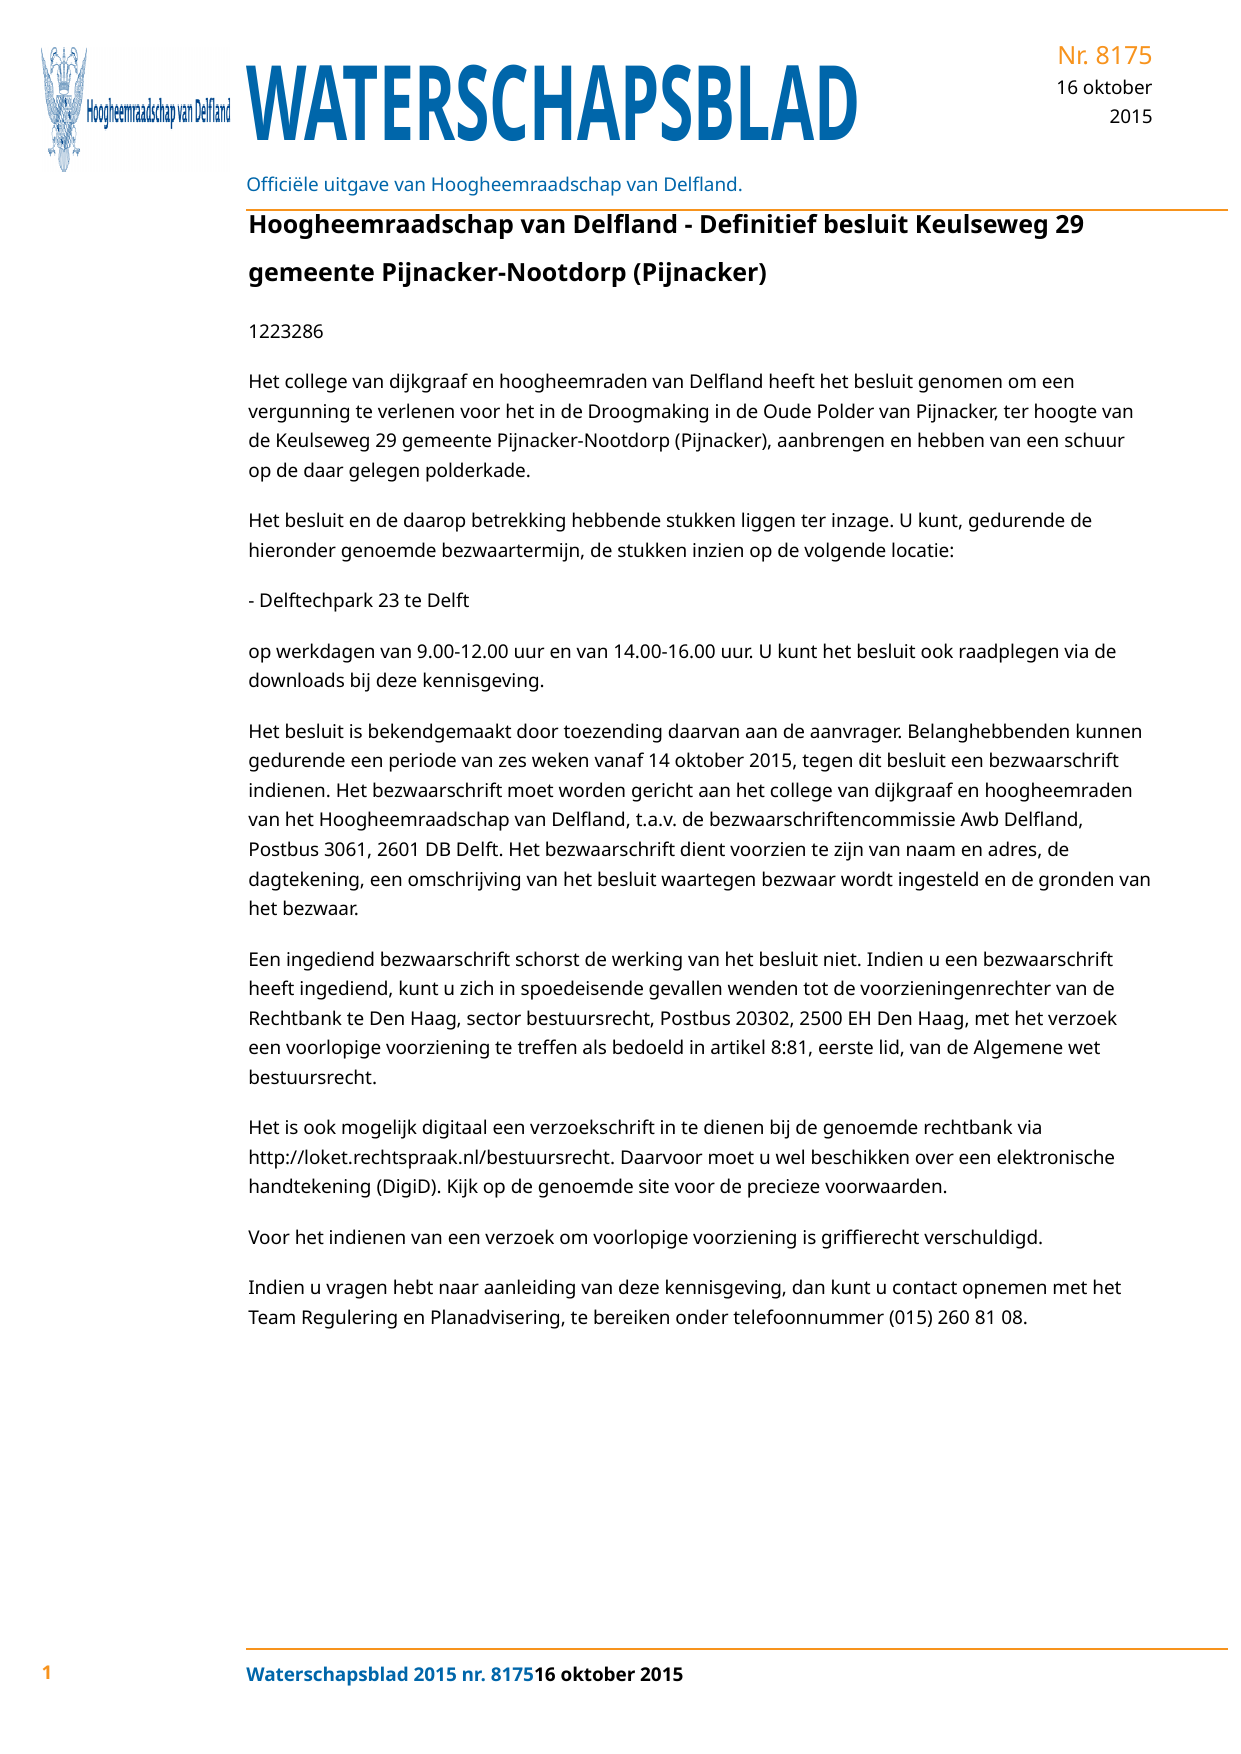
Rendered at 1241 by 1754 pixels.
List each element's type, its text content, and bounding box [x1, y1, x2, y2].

picture [41, 47, 231, 172]
text Het is ook mogelijk digitaal een verzoekschrift in te dienen bij de genoemde rechtbank via http://loket.rechtspraak.nl/bestuursrecht. Daarvoor moet u wel beschikken over een elektronische handtekening (DigiD). Kijk op de genoemde site voor de precieze voorwaarden. [248, 1114, 1152, 1199]
text op werkdagen van 9.00-12.00 uur en van 14.00-16.00 uur. U kunt het besluit ook raadplegen via de downloads bij deze kennisgeving. [248, 638, 1152, 693]
text - Delftechpark 23 te Delft [248, 587, 1152, 613]
text Hoogheemraadschap van Delfland - Definitief besluit Keulseweg 29 gemeente Pijnacker-Nootdorp (Pijnacker) [248, 211, 1152, 288]
text Een ingediend bezwaarschrift schorst de werking van het besluit niet. Indien u een bezwaarschrift heeft ingediend, kunt u zich in spoedeisende gevallen wenden tot de voorzieningenrechter van de Rechtbank te Den Haag, sector bestuursrecht, Postbus 20302, 2500 EH Den Haag, met het verzoek een voorlopige voorziening te treffen als bedoeld in artikel 8:81, eerste lid, van de Algemene wet bestuursrecht. [248, 946, 1152, 1090]
text Het besluit en de daarop betrekking hebbende stukken liggen ter inzage. U kunt, gedurende de hieronder genoemde bezwaartermijn, de stukken inzien op de volgende locatie: [248, 507, 1152, 563]
text Het college van dijkgraaf en hoogheemraden van Delfland heeft het besluit genomen om een vergunning te verlenen voor het in de Droogmaking in de Oude Polder van Pijnacker, ter hoogte van de Keulseweg 29 gemeente Pijnacker-Nootdorp (Pijnacker), aanbrengen en hebben van een schuur op de daar gelegen polderkade. [248, 368, 1152, 483]
text Indien u vragen hebt naar aanleiding van deze kennisgeving, dan kunt u contact opnemen met het Team Regulering en Planadvisering, te bereiken onder telefoonnummer (015) 260 81 08. [248, 1274, 1152, 1330]
text 1223286 [248, 318, 1152, 344]
text Het besluit is bekendgemaakt door toezending daarvan aan de aanvrager. Belanghebbenden kunnen gedurende een periode van zes weken vanaf 14 oktober 2015, tegen dit besluit een bezwaarschrift indienen. Het bezwaarschrift moet worden gericht aan het college van dijkgraaf en hoogheemraden van het Hoogheemraadschap van Delfland, t.a.v. de bezwaarschriftencommissie Awb Delfland, Postbus 3061, 2601 DB Delft. Het bezwaarschrift dient voorzien te zijn van naam en adres, de dagtekening, een omschrijving van het besluit waartegen bezwaar wordt ingesteld en de gronden van het bezwaar. [248, 718, 1152, 921]
text Voor het indienen van een verzoek om voorlopige voorziening is griffierecht verschuldigd. [248, 1224, 1152, 1250]
